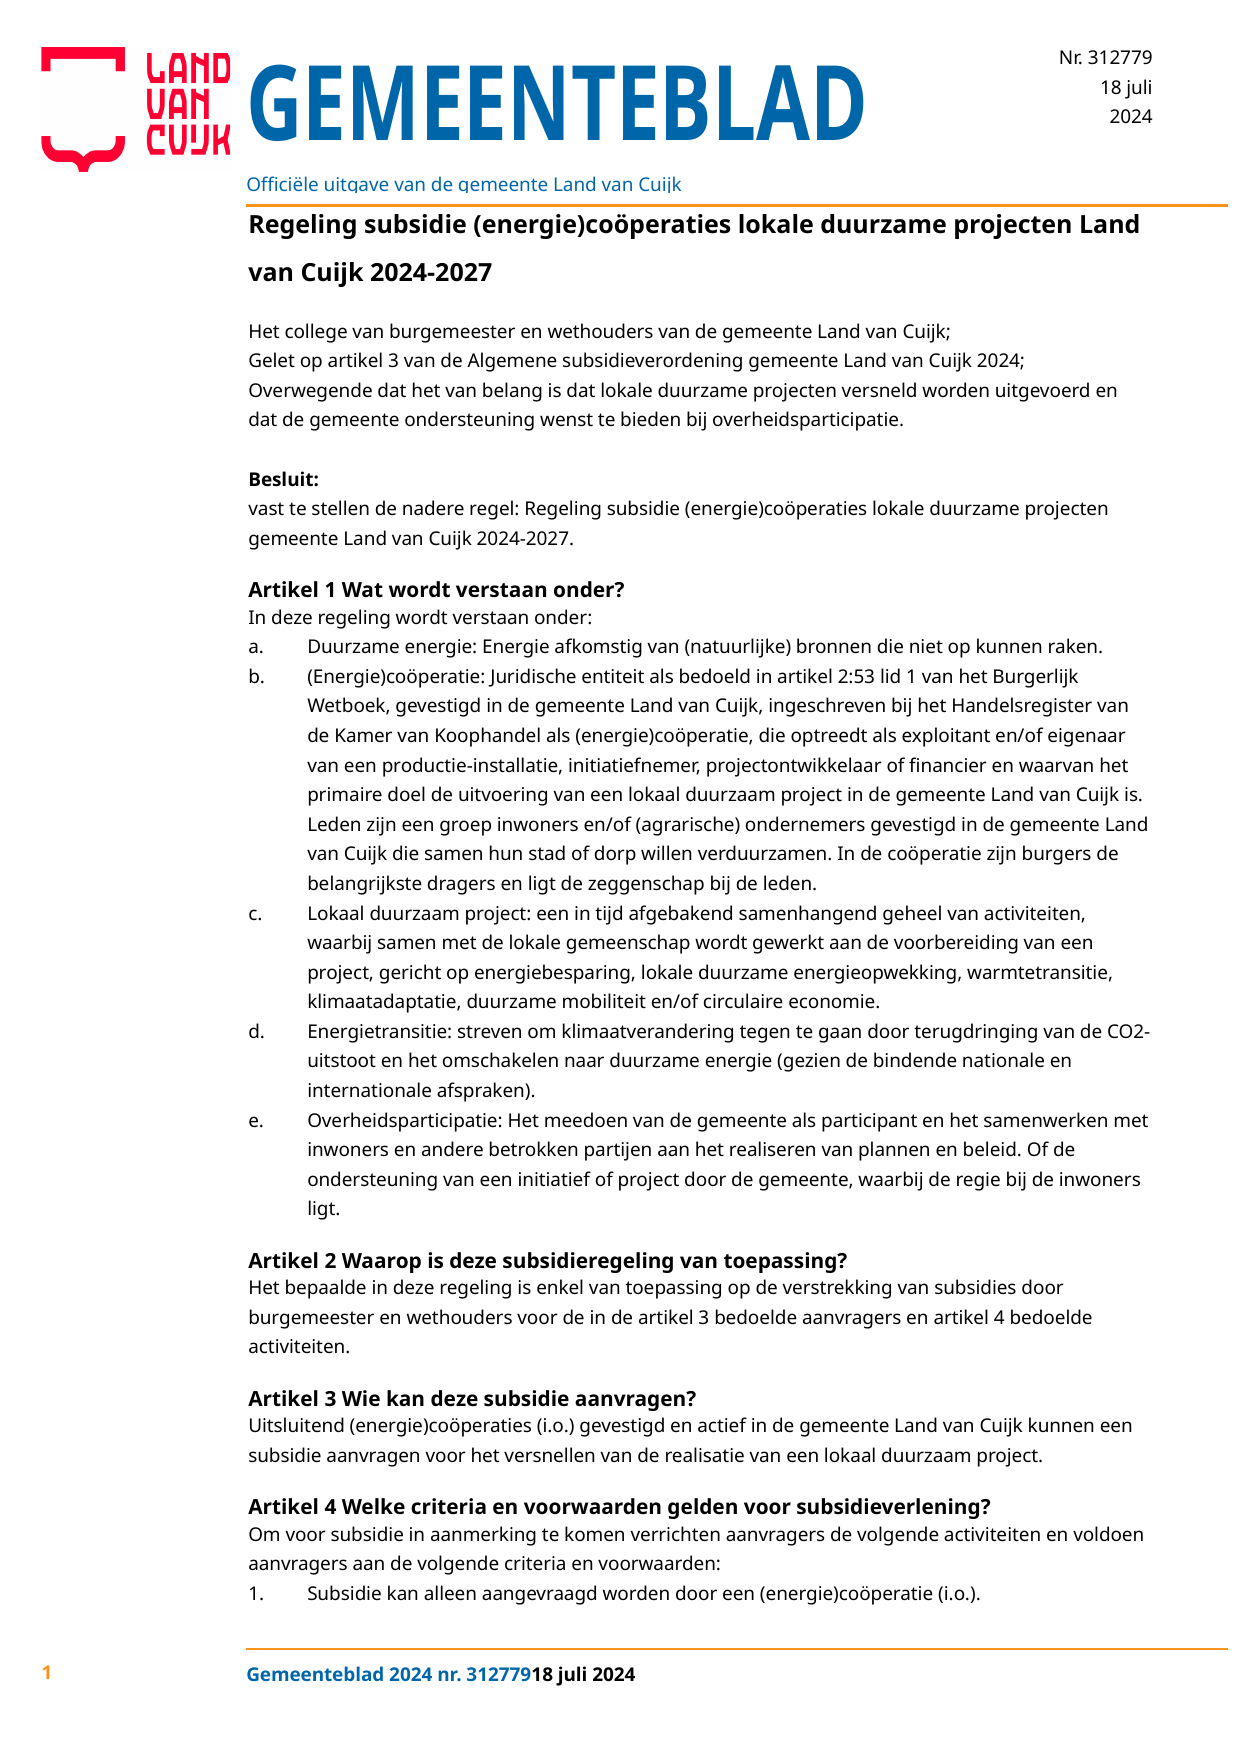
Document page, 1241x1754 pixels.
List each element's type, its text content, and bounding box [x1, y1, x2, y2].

text Het college van burgemeester en wethouders van de gemeente Land van Cuijk; [248, 318, 1152, 344]
list Lokaal duurzaam project: een in tijd afgebakend samenhangend geheel van activiteiten, waarbij samen met de lokale gemeenschap wordt gewerkt aan de voorbereiding van een project, gericht op energiebesparing, lokale duurzame energieopwekking, warmtetransitie, klimaatadaptatie, duurzame mobiliteit en/of circulaire economie. [248, 900, 1152, 1014]
text In deze regeling wordt verstaan onder: [248, 604, 1152, 629]
text Besluit: [248, 466, 1152, 492]
text Artikel 4 Welke criteria en voorwaarden gelden voor subsidieverlening? [248, 1492, 1152, 1521]
text vast te stellen de nadere regel: Regeling subsidie (energie)coöperaties lokale duurzame projecten gemeente Land van Cuijk 2024-2027. [248, 495, 1152, 551]
text Overwegende dat het van belang is dat lokale duurzame projecten versneld worden uitgevoerd en dat de gemeente ondersteuning wenst te bieden bij overheidsparticipatie. [248, 377, 1152, 432]
text Regeling subsidie (energie)coöperaties lokale duurzame projecten Land van Cuijk 2024-2027 [248, 207, 1152, 288]
text Artikel 3 Wie kan deze subsidie aanvragen? [248, 1384, 1152, 1412]
text Het bepaalde in deze regeling is enkel van toepassing op de verstrekking van subsidies door burgemeester en wethouders voor de in de artikel 3 bedoelde aanvragers en artikel 4 bedoelde activiteiten. [248, 1274, 1152, 1359]
list Duurzame energie: Energie afkomstig van (natuurlijke) bronnen die niet op kunnen raken. [248, 633, 1152, 659]
text Uitsluitend (energie)coöperaties (i.o.) gevestigd en actief in de gemeente Land van Cuijk kunnen een subsidie aanvragen voor het versnellen van de realisatie van een lokaal duurzaam project. [248, 1412, 1152, 1468]
text Om voor subsidie in aanmerking te komen verrichten aanvragers de volgende activiteiten en voldoen aanvragers aan de volgende criteria en voorwaarden: [248, 1521, 1152, 1576]
list Subsidie kan alleen aangevraagd worden door een (energie)coöperatie (i.o.). [248, 1580, 1152, 1606]
list Energietransitie: streven om klimaatverandering tegen te gaan door terugdringing van de CO2-uitstoot en het omschakelen naar duurzame energie (gezien de bindende nationale en internationale afspraken). [248, 1018, 1152, 1103]
text Artikel 2 Waarop is deze subsidieregeling van toepassing? [248, 1246, 1152, 1274]
list (Energie)coöperatie: Juridische entiteit als bedoeld in artikel 2:53 lid 1 van het Burgerlijk Wetboek, gevestigd in de gemeente Land van Cuijk, ingeschreven bij het Handelsregister van de Kamer van Koophandel als (energie)coöperatie, die optreedt als exploitant en/of eigenaar van een productie-installatie, initiatiefnemer, projectontwikkelaar of financier en waarvan het primaire doel de uitvoering van een lokaal duurzaam project in de gemeente Land van Cuijk is. Leden zijn een groep inwoners en/of (agrarische) ondernemers gevestigd in de gemeente Land van Cuijk die samen hun stad of dorp willen verduurzamen. In de coöperatie zijn burgers de belangrijkste dragers en ligt de zeggenschap bij de leden. [248, 663, 1152, 896]
list Overheidsparticipatie: Het meedoen van de gemeente als participant en het samenwerken met inwoners en andere betrokken partijen aan het realiseren van plannen en beleid. Of de ondersteuning van een initiatief of project door de gemeente, waarbij de regie bij de inwoners ligt. [248, 1107, 1152, 1221]
text Gelet op artikel 3 van de Algemene subsidieverordening gemeente Land van Cuijk 2024; [248, 347, 1152, 373]
picture [41, 47, 231, 172]
text Artikel 1 Wat wordt verstaan onder? [248, 575, 1152, 604]
